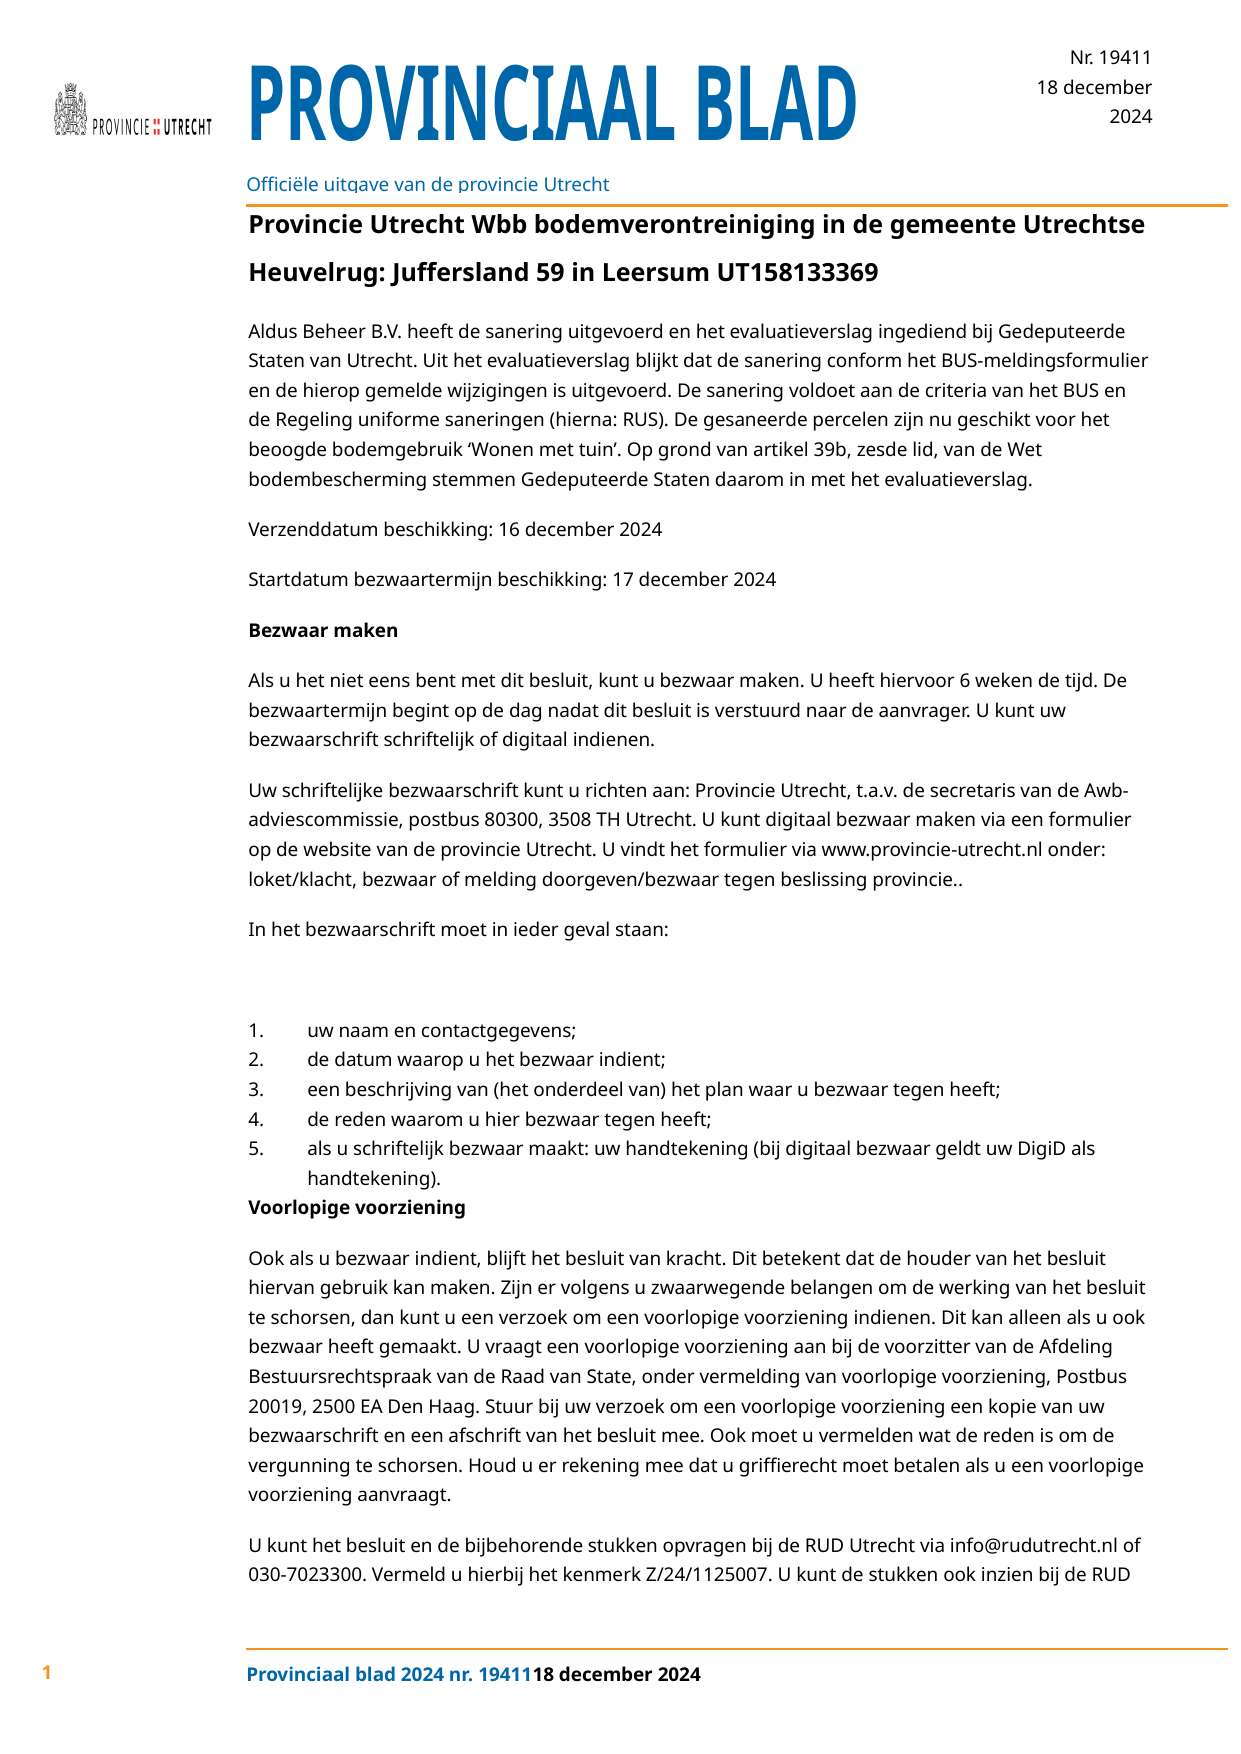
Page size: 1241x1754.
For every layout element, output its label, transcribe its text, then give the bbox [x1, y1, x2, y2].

text In het bezwaarschrift moet in ieder geval staan: [248, 916, 1152, 942]
list de reden waarom u hier bezwaar tegen heeft; [248, 1106, 1152, 1132]
list een beschrijving van (het onderdeel van) het plan waar u bezwaar tegen heeft; [248, 1076, 1152, 1102]
text Verzenddatum beschikking: 16 december 2024 [248, 516, 1152, 542]
text Uw schriftelijke bezwaarschrift kunt u richten aan: Provincie Utrecht, t.a.v. de secretaris van de Awb-adviescommissie, postbus 80300, 3508 TH Utrecht. U kunt digitaal bezwaar maken via een formulier op de website van de provincie Utrecht. U vindt het formulier via www.provincie-utrecht.nl onder: loket/klacht, bezwaar of melding doorgeven/bezwaar tegen beslissing provincie.. [248, 777, 1152, 892]
list uw naam en contactgegevens; [248, 1017, 1152, 1043]
text Voorlopige voorziening [248, 1194, 1152, 1220]
text Bezwaar maken [248, 617, 1152, 643]
list als u schriftelijk bezwaar maakt: uw handtekening (bij digitaal bezwaar geldt uw DigiD als handtekening). [248, 1135, 1152, 1191]
text Als u het niet eens bent met dit besluit, kunt u bezwaar maken. U heeft hiervoor 6 weken de tijd. De bezwaartermijn begint op de dag nadat dit besluit is verstuurd naar de aanvrager. U kunt uw bezwaarschrift schriftelijk of digitaal indienen. [248, 667, 1152, 752]
text Provincie Utrecht Wbb bodemverontreiniging in de gemeente Utrechtse Heuvelrug: Juffersland 59 in Leersum UT158133369 [248, 207, 1152, 288]
picture [41, 47, 231, 172]
text Startdatum bezwaartermijn beschikking: 17 december 2024 [248, 567, 1152, 592]
text Ook als u bezwaar indient, blijft het besluit van kracht. Dit betekent dat de houder van het besluit hiervan gebruik kan maken. Zijn er volgens u zwaarwegende belangen om de werking van het besluit te schorsen, dan kunt u een verzoek om een voorlopige voorziening indienen. Dit kan alleen als u ook bezwaar heeft gemaakt. U vraagt een voorlopige voorziening aan bij de voorzitter van de Afdeling Bestuursrechtspraak van de Raad van State, onder vermelding van voorlopige voorziening, Postbus 20019, 2500 EA Den Haag. Stuur bij uw verzoek om een voorlopige voorziening een kopie van uw bezwaarschrift en een afschrift van het besluit mee. Ook moet u vermelden wat de reden is om de vergunning te schorsen. Houd u er rekening mee dat u griffierecht moet betalen als u een voorlopige voorziening aanvraagt. [248, 1245, 1152, 1507]
list de datum waarop u het bezwaar indient; [248, 1047, 1152, 1072]
text Aldus Beheer B.V. heeft de sanering uitgevoerd en het evaluatieverslag ingediend bij Gedeputeerde Staten van Utrecht. Uit het evaluatieverslag blijkt dat de sanering conform het BUS-meldingsformulier en de hierop gemelde wijzigingen is uitgevoerd. De sanering voldoet aan de criteria van het BUS en de Regeling uniforme saneringen (hierna: RUS). De gesaneerde percelen zijn nu geschikt voor het beoogde bodemgebruik ‘Wonen met tuin’. Op grond van artikel 39b, zesde lid, van de Wet bodembescherming stemmen Gedeputeerde Staten daarom in met het evaluatieverslag. [248, 318, 1152, 492]
text U kunt het besluit en de bijbehorende stukken opvragen bij de RUD Utrecht via info@rudutrecht.nl of 030-7023300. Vermeld u hierbij het kenmerk Z/24/1125007. U kunt de stukken ook inzien bij de RUD [248, 1532, 1152, 1587]
